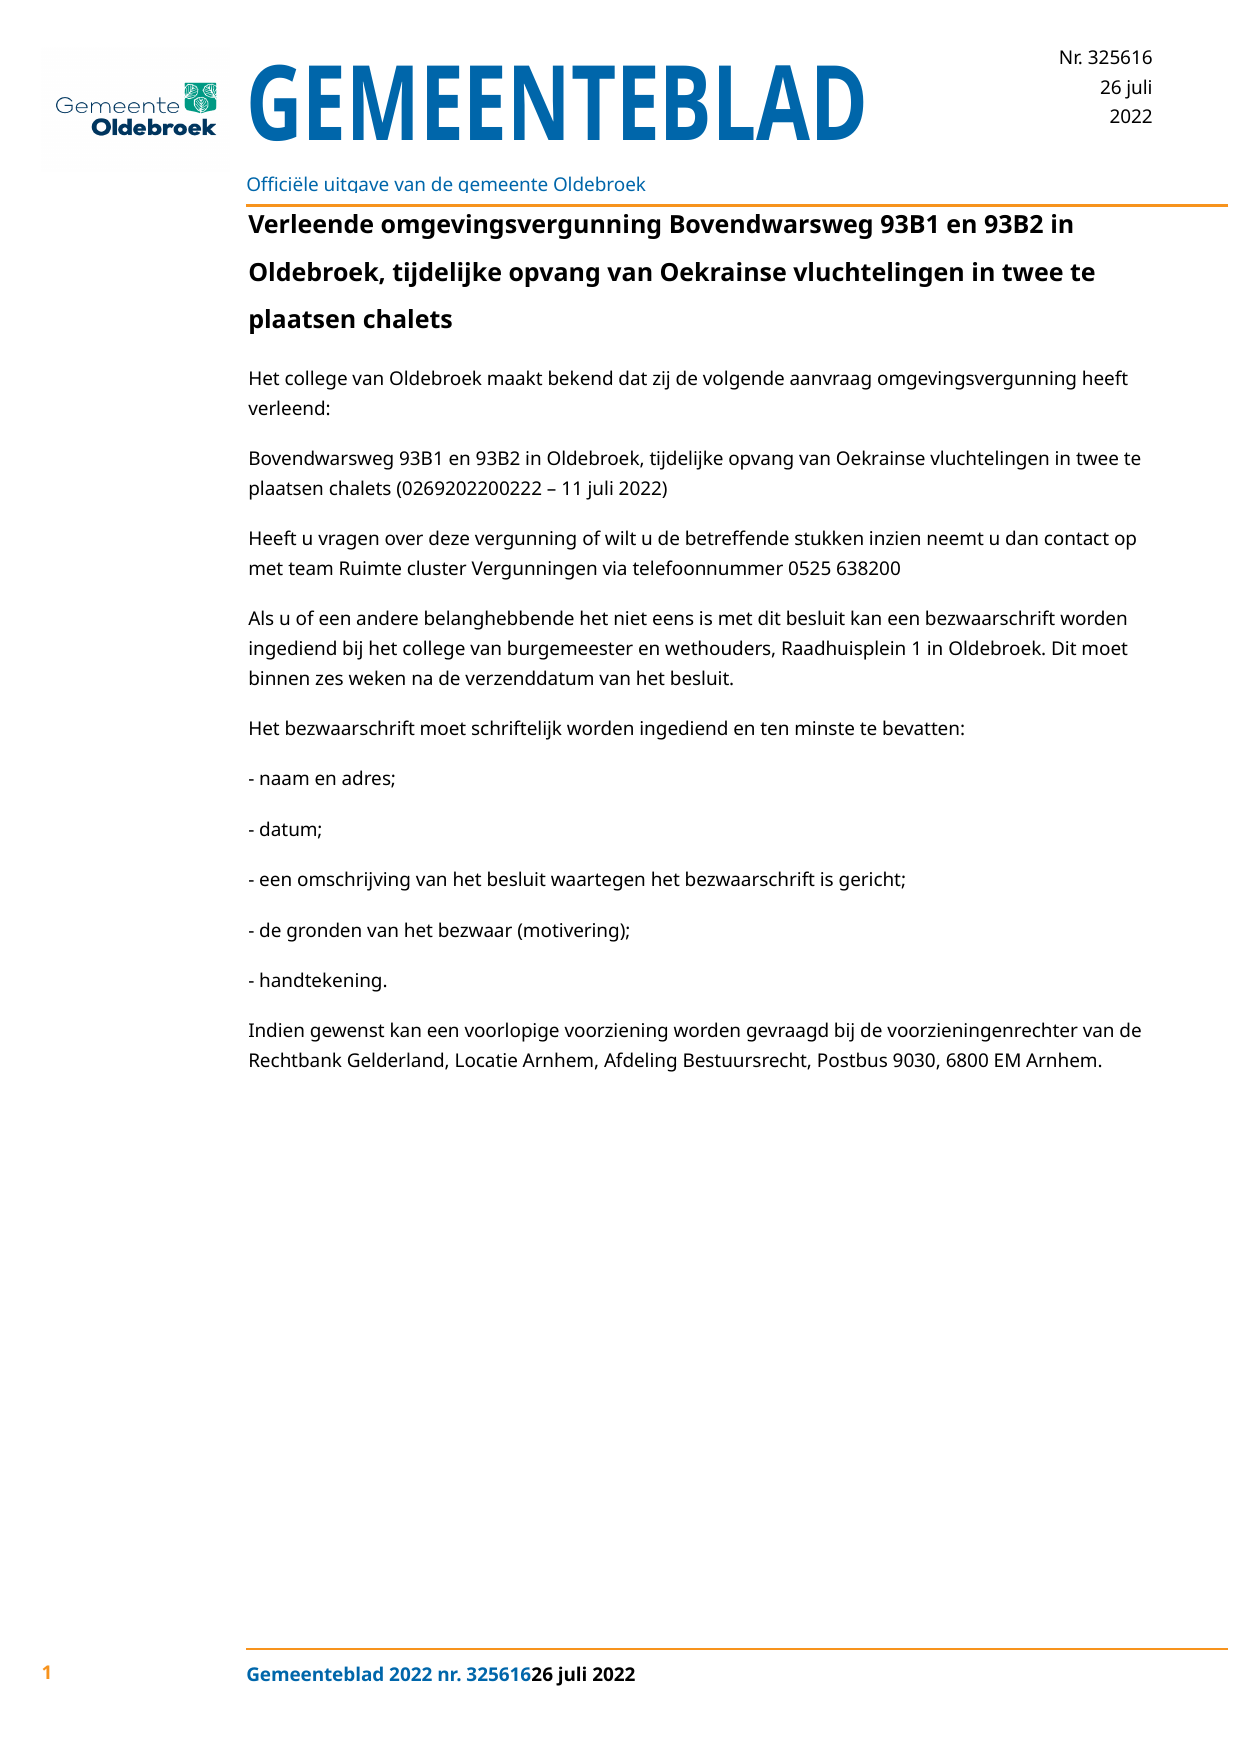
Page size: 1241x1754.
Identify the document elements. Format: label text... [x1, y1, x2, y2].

text - datum; [248, 816, 1152, 842]
text - naam en adres; [248, 766, 1152, 791]
text - de gronden van het bezwaar (motivering); [248, 917, 1152, 942]
text - een omschrijving van het besluit waartegen het bezwaarschrift is gericht; [248, 866, 1152, 892]
text Het college van Oldebroek maakt bekend dat zij de volgende aanvraag omgevingsvergunning heeft verleend: [248, 366, 1152, 421]
text Indien gewenst kan een voorlopige voorziening worden gevraagd bij de voorzieningenrechter van de Rechtbank Gelderland, Locatie Arnhem, Afdeling Bestuursrecht, Postbus 9030, 6800 EM Arnhem. [248, 1018, 1152, 1073]
text Bovendwarsweg 93B1 en 93B2 in Oldebroek, tijdelijke opvang van Oekrainse vluchtelingen in twee te plaatsen chalets (0269202200222 – 11 juli 2022) [248, 446, 1152, 501]
picture [41, 47, 231, 172]
text - handtekening. [248, 967, 1152, 993]
text Als u of een andere belanghebbende het niet eens is met dit besluit kan een bezwaarschrift worden ingediend bij het college van burgemeester en wethouders, Raadhuisplein 1 in Oldebroek. Dit moet binnen zes weken na de verzenddatum van het besluit. [248, 606, 1152, 690]
text Heeft u vragen over deze vergunning of wilt u de betreffende stukken inzien neemt u dan contact op met team Ruimte cluster Vergunningen via telefoonnummer 0525 638200 [248, 526, 1152, 581]
text Verleende omgevingsvergunning Bovendwarsweg 93B1 en 93B2 in Oldebroek, tijdelijke opvang van Oekrainse vluchtelingen in twee te plaatsen chalets [248, 207, 1152, 336]
text Het bezwaarschrift moet schriftelijk worden ingediend en ten minste te bevatten: [248, 715, 1152, 741]
